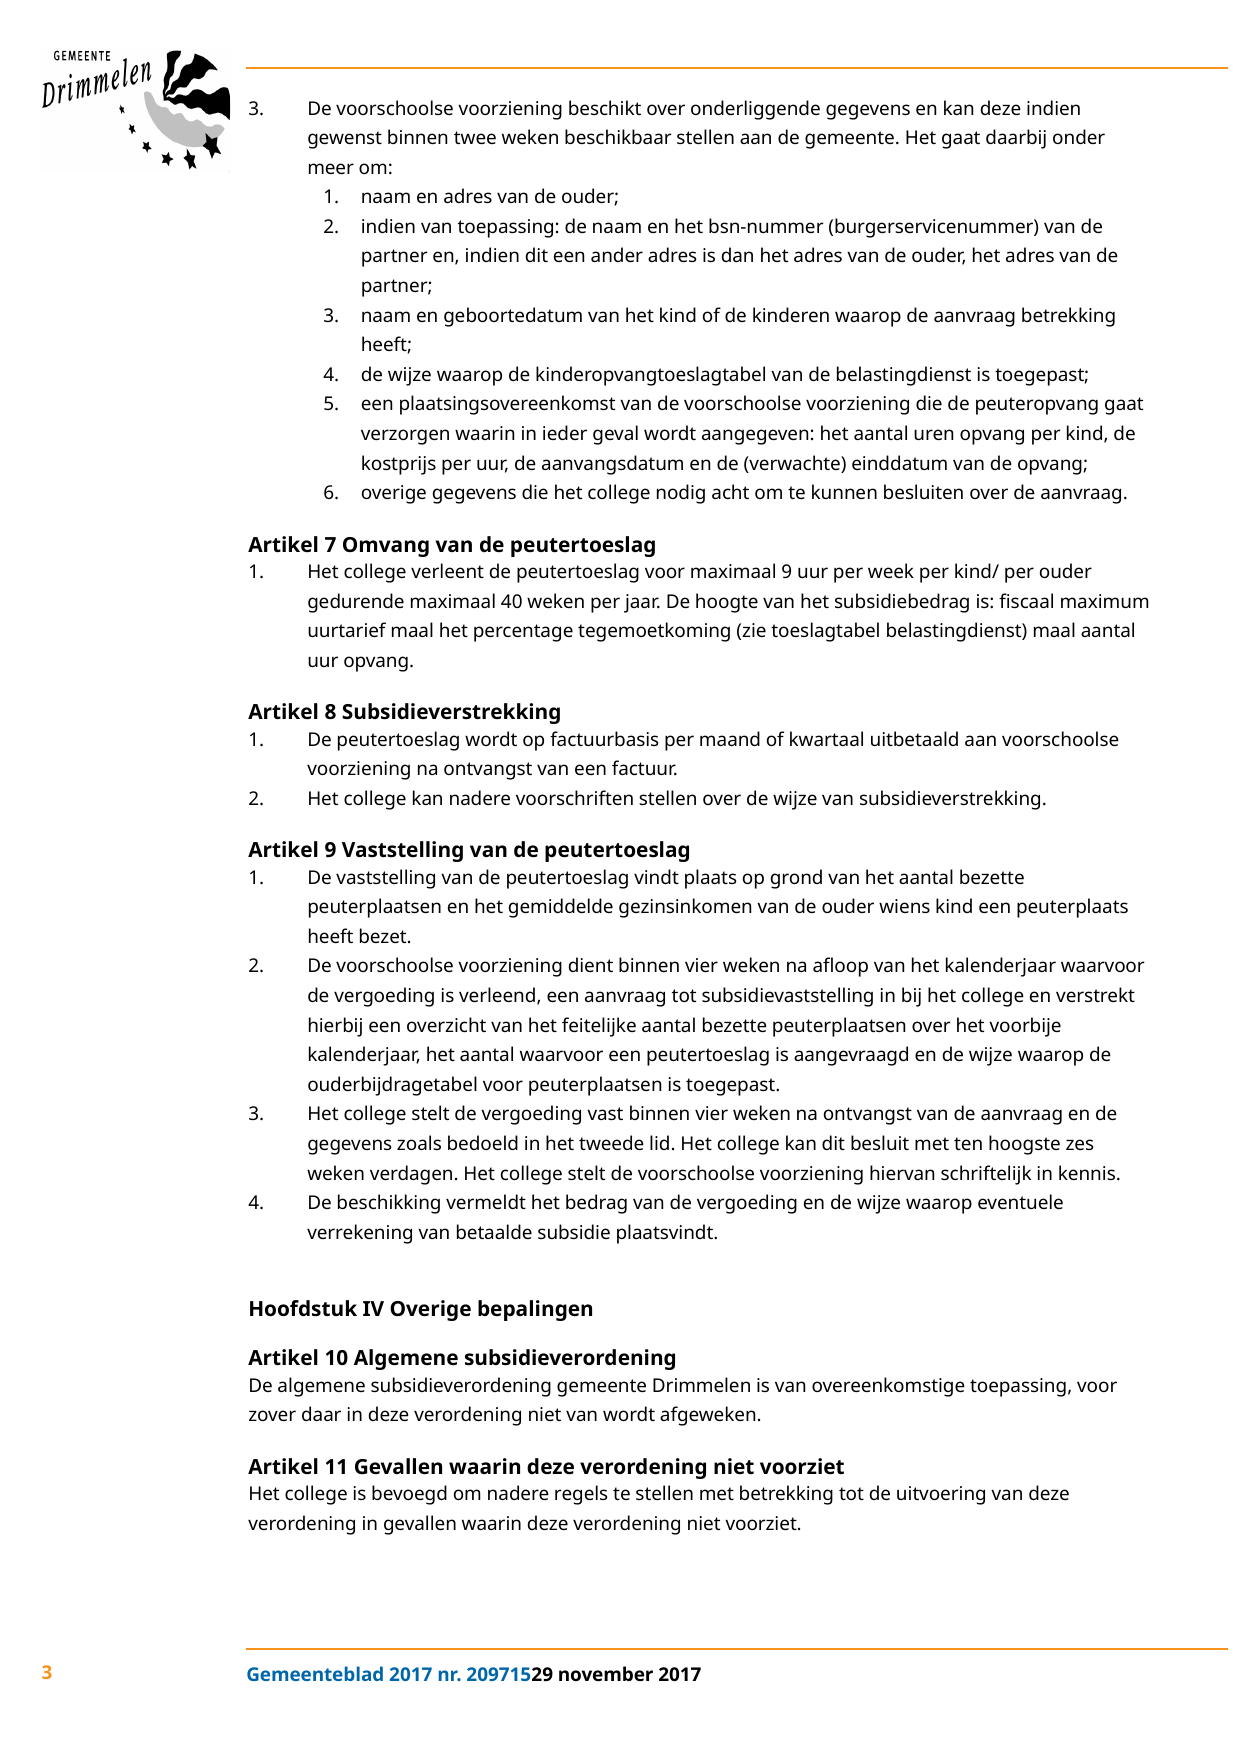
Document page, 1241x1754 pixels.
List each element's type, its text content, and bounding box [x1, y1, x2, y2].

list de wijze waarop de kinderopvangtoeslagtabel van de belastingdienst is toegepast; [323, 361, 1152, 387]
text Artikel 7 Omvang van de peutertoeslag [248, 530, 1152, 558]
list overige gegevens die het college nodig acht om te kunnen besluiten over de aanvraag. [323, 479, 1152, 505]
text Artikel 8 Subsidieverstrekking [248, 697, 1152, 726]
list Het college stelt de vergoeding vast binnen vier weken na ontvangst van de aanvraag en de gegevens zoals bedoeld in het tweede lid. Het college kan dit besluit met ten hoogste zes weken verdagen. Het college stelt de voorschoolse voorziening hiervan schriftelijk in kennis. [248, 1101, 1152, 1185]
text Artikel 9 Vaststelling van de peutertoeslag [248, 835, 1152, 864]
list De vaststelling van de peutertoeslag vindt plaats op grond van het aantal bezette peuterplaatsen en het gemiddelde gezinsinkomen van de ouder wiens kind een peuterplaats heeft bezet. [248, 864, 1152, 949]
text Artikel 11 Gevallen waarin deze verordening niet voorziet [248, 1452, 1152, 1480]
list De voorschoolse voorziening beschikt over onderliggende gegevens en kan deze indien gewenst binnen twee weken beschikbaar stellen aan de gemeente. Het gaat daarbij onder meer om: [248, 95, 1152, 180]
list De voorschoolse voorziening dient binnen vier weken na afloop van het kalenderjaar waarvoor de vergoeding is verleend, een aanvraag tot subsidievaststelling in bij het college en verstrekt hierbij een overzicht van het feitelijke aantal bezette peuterplaatsen over het voorbije kalenderjaar, het aantal waarvoor een peutertoeslag is aangevraagd en de wijze waarop de ouderbijdragetabel voor peuterplaatsen is toegepast. [248, 953, 1152, 1097]
text Het college is bevoegd om nadere regels te stellen met betrekking tot de uitvoering van deze verordening in gevallen waarin deze verordening niet voorziet. [248, 1480, 1152, 1536]
list een plaatsingsovereenkomst van de voorschoolse voorziening die de peuteropvang gaat verzorgen waarin in ieder geval wordt aangegeven: het aantal uren opvang per kind, de kostprijs per uur, de aanvangsdatum en de (verwachte) einddatum van de opvang; [323, 391, 1152, 476]
text Artikel 10 Algemene subsidieverordening [248, 1343, 1152, 1372]
list De peutertoeslag wordt op factuurbasis per maand of kwartaal uitbetaald aan voorschoolse voorziening na ontvangst van een factuur. [248, 726, 1152, 781]
list naam en adres van de ouder; [323, 183, 1152, 209]
list indien van toepassing: de naam en het bsn-nummer (burgerservicenummer) van de partner en, indien dit een ander adres is dan het adres van de ouder, het adres van de partner; [323, 213, 1152, 298]
list Het college verleent de peutertoeslag voor maximaal 9 uur per week per kind/ per ouder gedurende maximaal 40 weken per jaar. De hoogte van het subsidiebedrag is: fiscaal maximum uurtarief maal het percentage tegemoetkoming (zie toeslagtabel belastingdienst) maal aantal uur opvang. [248, 558, 1152, 673]
list De beschikking vermeldt het bedrag van de vergoeding en de wijze waarop eventuele verrekening van betaalde subsidie plaatsvindt. [248, 1189, 1152, 1244]
picture [41, 47, 231, 172]
list Het college kan nadere voorschriften stellen over de wijze van subsidieverstrekking. [248, 785, 1152, 811]
text De algemene subsidieverordening gemeente Drimmelen is van overeenkomstige toepassing, voor zover daar in deze verordening niet van wordt afgeweken. [248, 1372, 1152, 1427]
text Hoofdstuk IV Overige bepalingen [248, 1294, 1152, 1322]
list naam en geboortedatum van het kind of de kinderen waarop de aanvraag betrekking heeft; [323, 302, 1152, 357]
